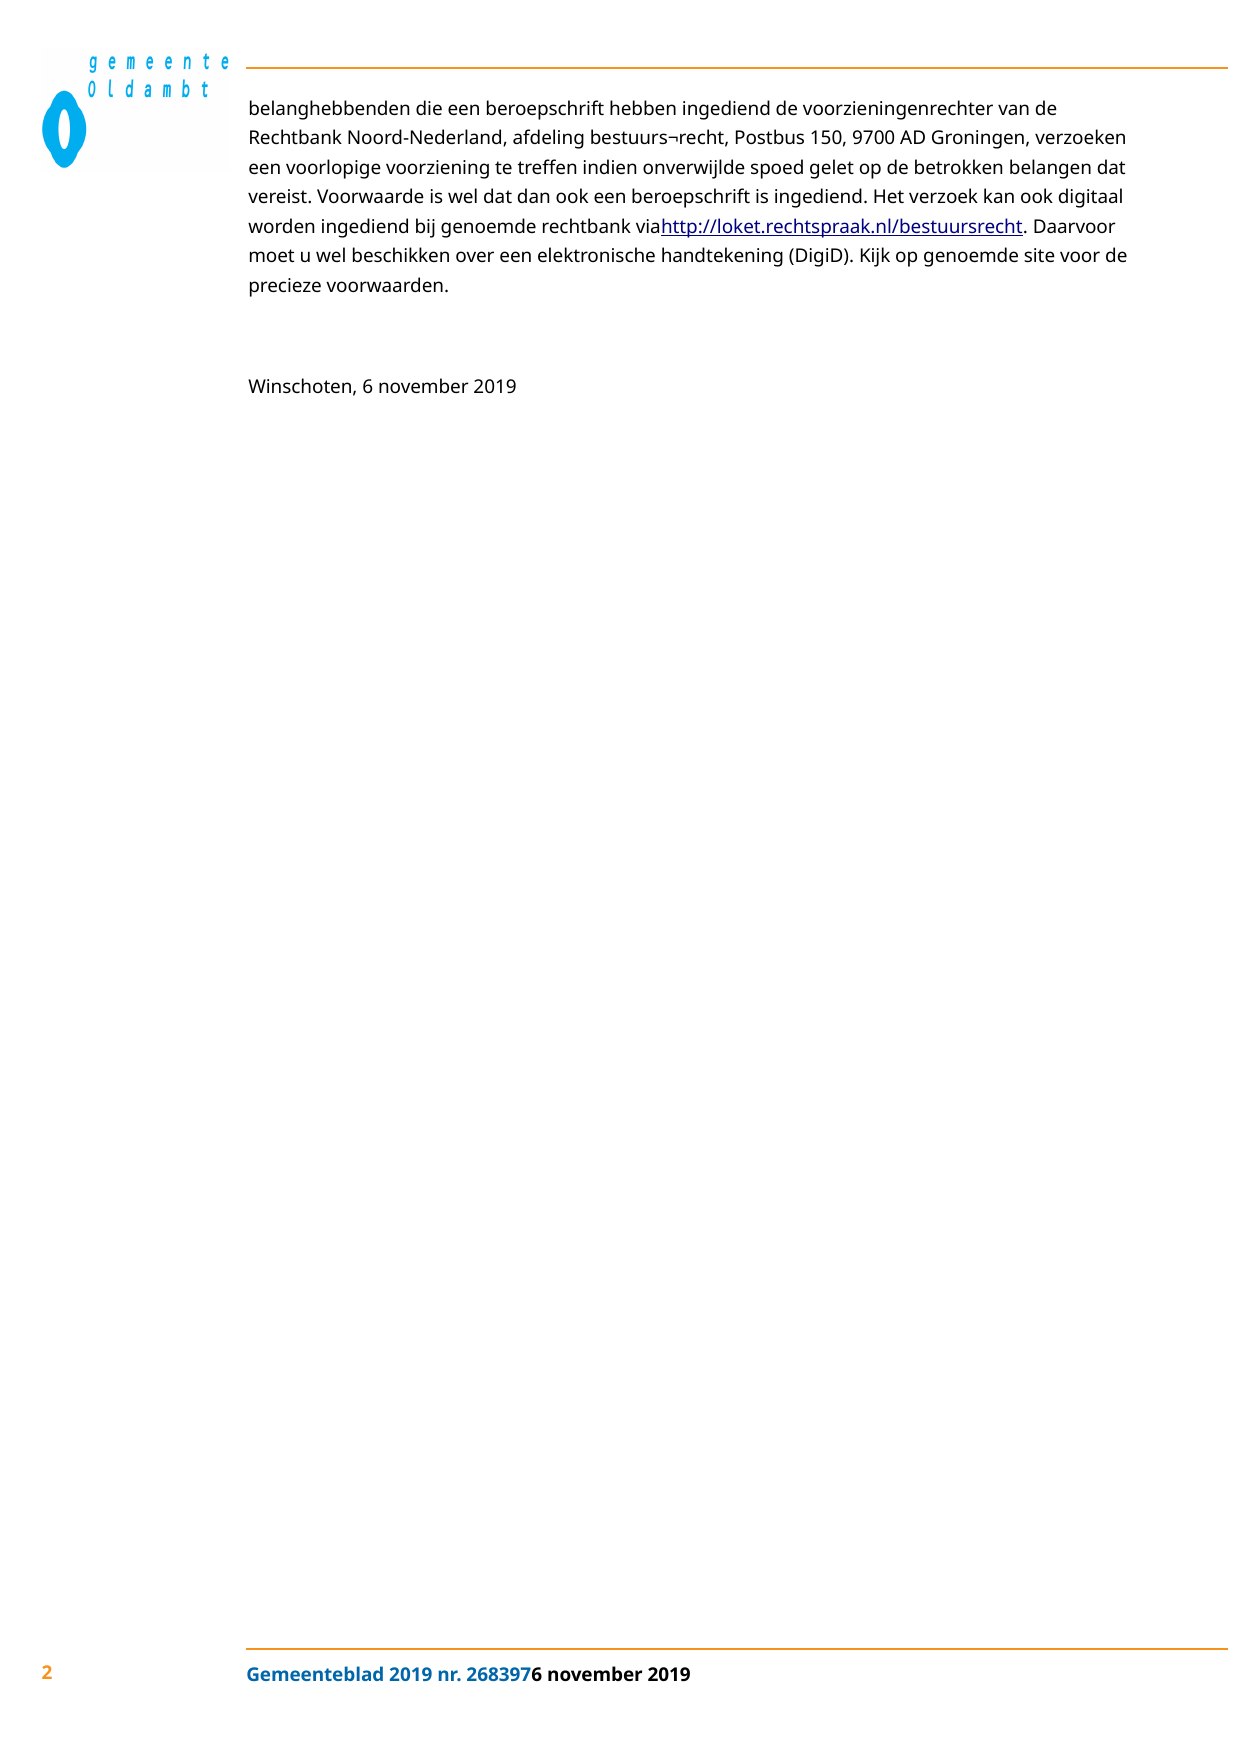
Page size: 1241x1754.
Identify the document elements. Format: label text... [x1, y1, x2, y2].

text Winschoten, 6 november 2019 [248, 373, 1152, 399]
text belanghebbenden die een beroepschrift hebben ingediend de voorzieningenrechter van de Rechtbank Noord-Nederland, afdeling bestuurs¬recht, Postbus 150, 9700 AD Groningen, verzoeken een voorlopige voorziening te treffen indien onverwijlde spoed gelet op de betrokken belangen dat vereist. Voorwaarde is wel dat dan ook een beroepschrift is ingediend. Het verzoek kan ook digitaal worden ingediend bij genoemde rechtbank viahttp://loket.rechtspraak.nl/bestuursrecht. Daarvoor moet u wel beschikken over een elektronische handtekening (DigiD). Kijk op genoemde site voor de precieze voorwaarden. [248, 95, 1152, 298]
picture [41, 47, 231, 172]
